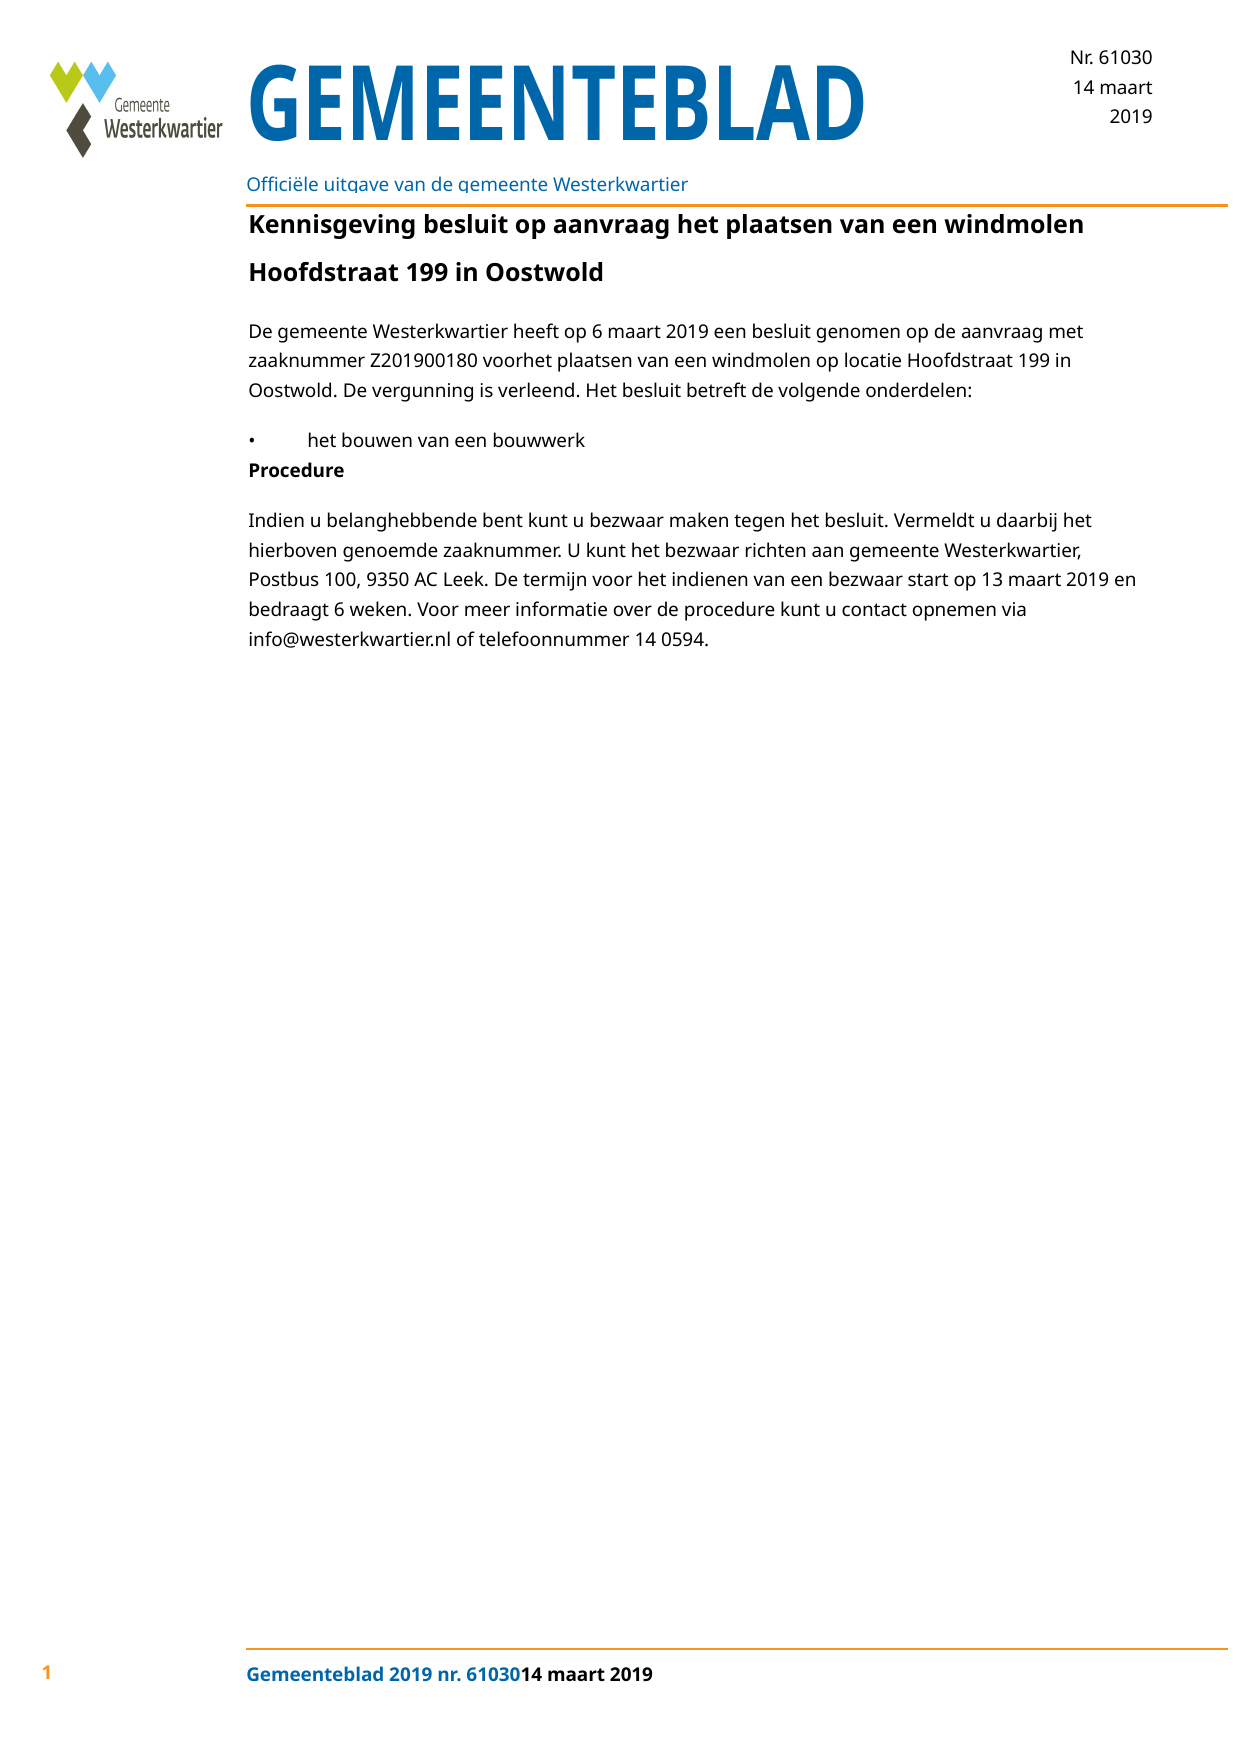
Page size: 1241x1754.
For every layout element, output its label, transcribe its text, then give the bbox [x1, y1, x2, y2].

text De gemeente Westerkwartier heeft op 6 maart 2019 een besluit genomen op de aanvraag met zaaknummer Z201900180 voorhet plaatsen van een windmolen op locatie Hoofdstraat 199 in Oostwold. De vergunning is verleend. Het besluit betreft de volgende onderdelen: [248, 318, 1152, 403]
picture [41, 47, 231, 172]
text Procedure [248, 457, 1152, 483]
list het bouwen van een bouwwerk [248, 427, 1152, 453]
text Kennisgeving besluit op aanvraag het plaatsen van een windmolen Hoofdstraat 199 in Oostwold [248, 207, 1152, 288]
text Indien u belanghebbende bent kunt u bezwaar maken tegen het besluit. Vermeldt u daarbij het hierboven genoemde zaaknummer. U kunt het bezwaar richten aan gemeente Westerkwartier, Postbus 100, 9350 AC Leek. De termijn voor het indienen van een bezwaar start op 13 maart 2019 en bedraagt 6 weken. Voor meer informatie over de procedure kunt u contact opnemen via info@westerkwartier.nl of telefoonnummer 14 0594. [248, 507, 1152, 652]
